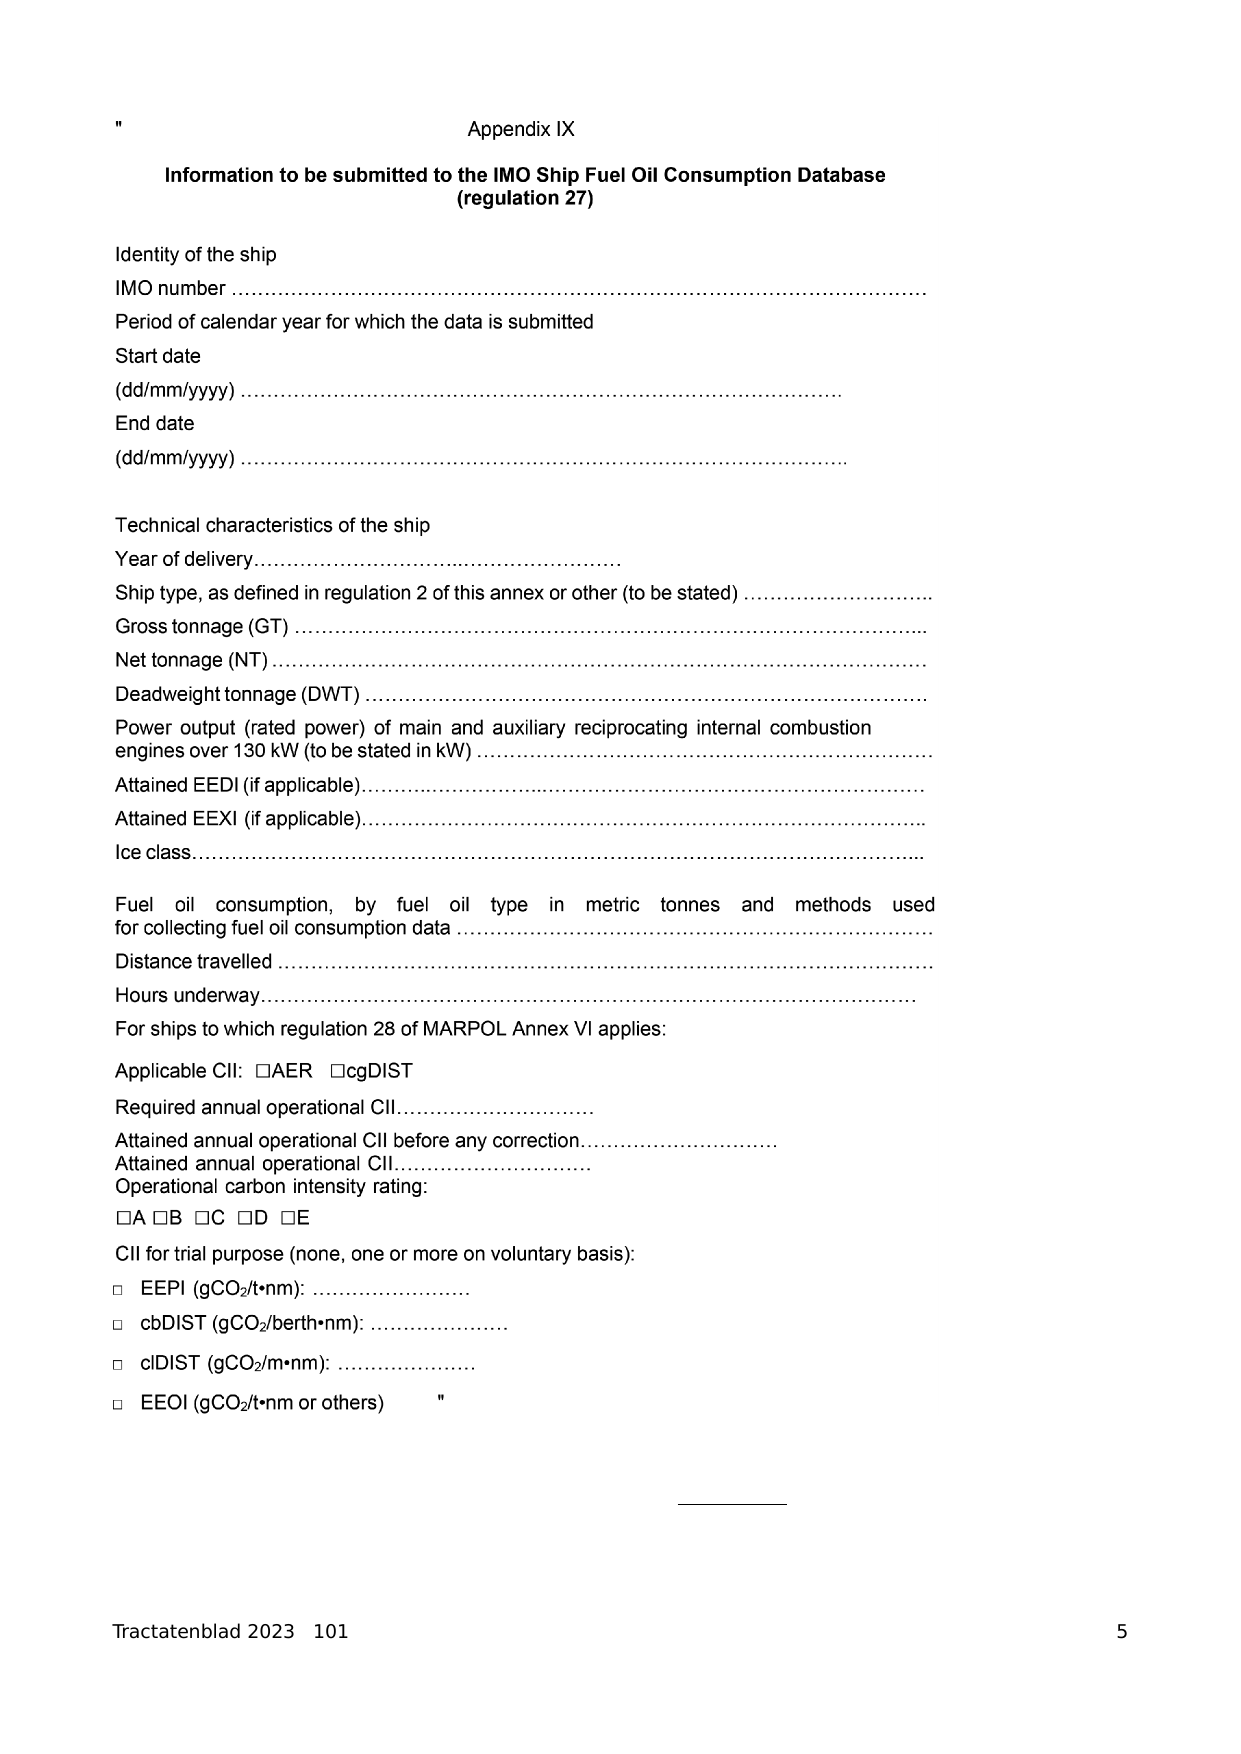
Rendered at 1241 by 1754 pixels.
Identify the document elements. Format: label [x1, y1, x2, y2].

picture [112, 116, 939, 1416]
